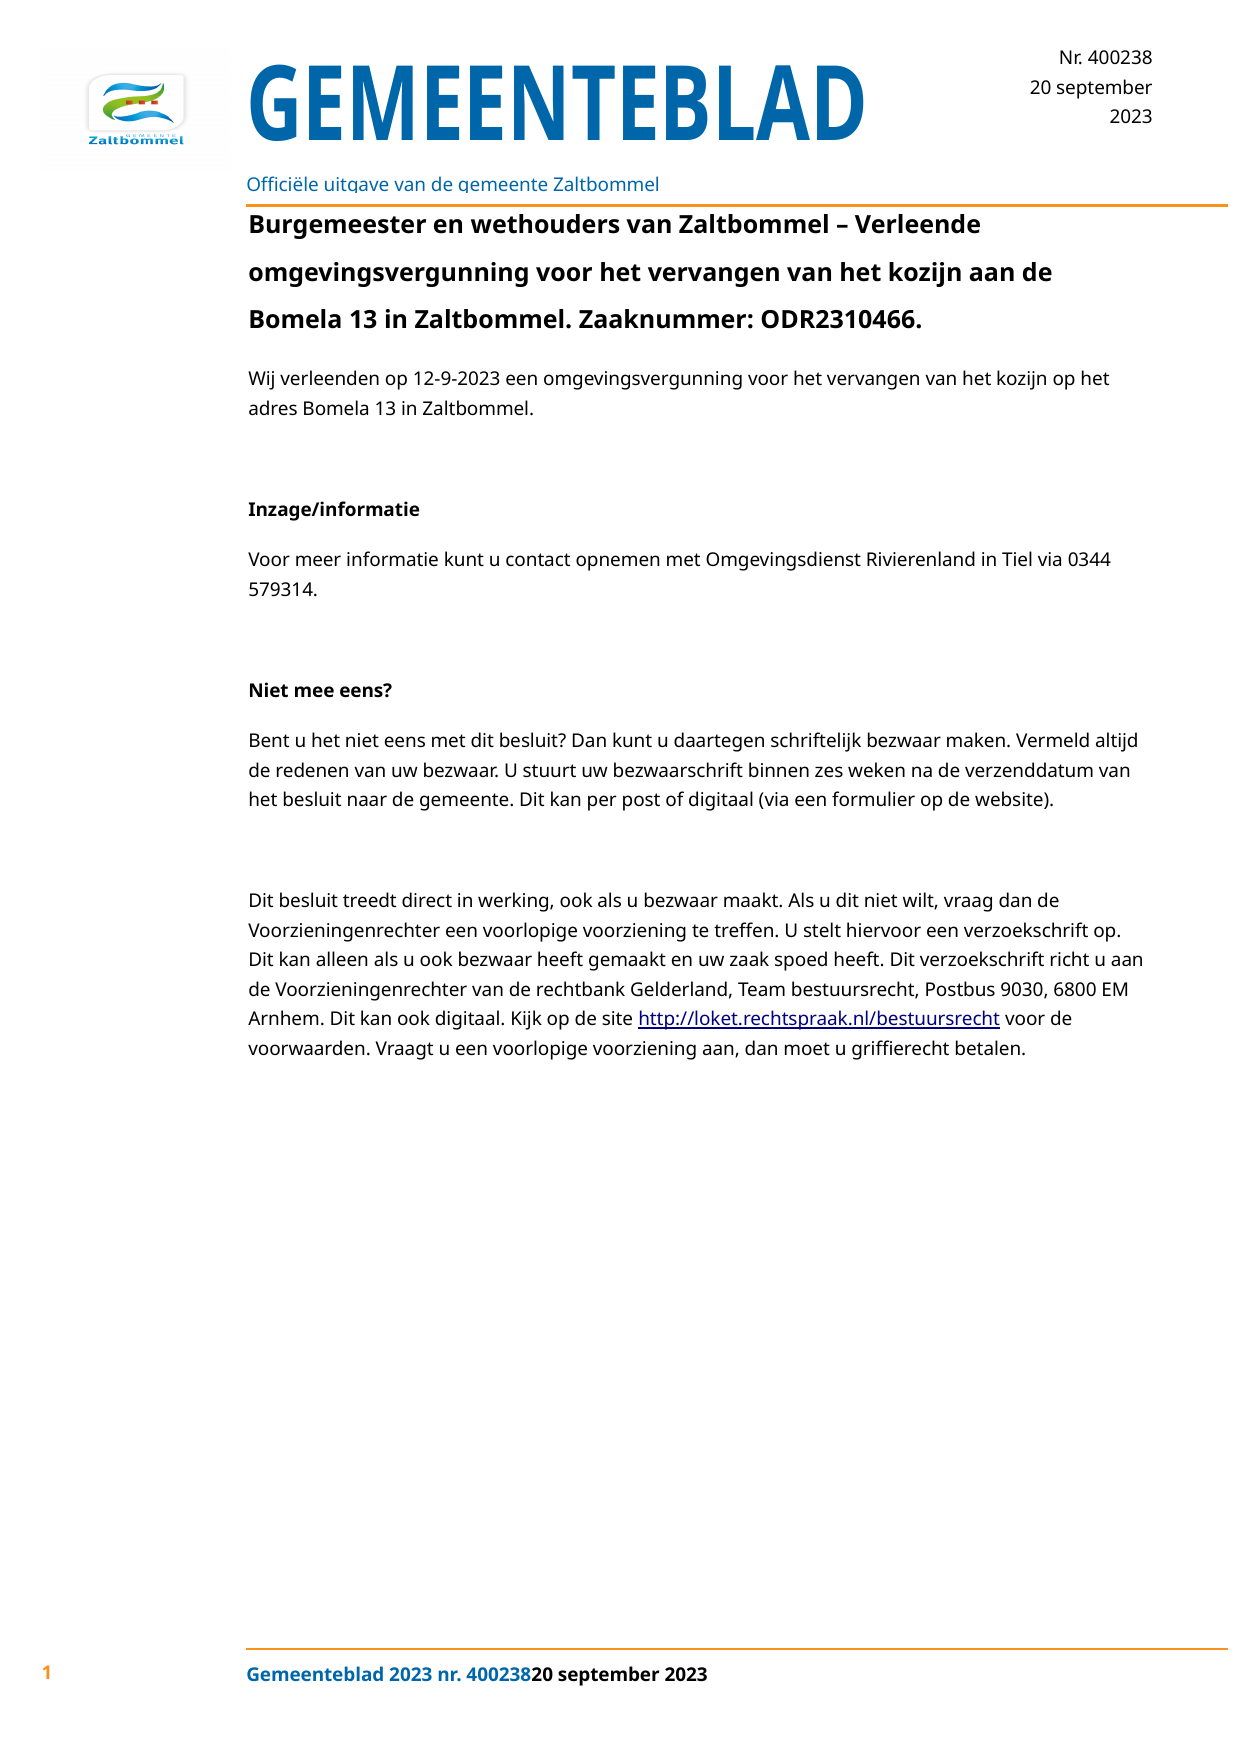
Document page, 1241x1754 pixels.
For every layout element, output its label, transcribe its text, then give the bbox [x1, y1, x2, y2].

text Niet mee eens? [248, 677, 1152, 702]
text Bent u het niet eens met dit besluit? Dan kunt u daartegen schriftelijk bezwaar maken. Vermeld altijd de redenen van uw bezwaar. U stuurt uw bezwaarschrift binnen zes weken na de verzenddatum van het besluit naar de gemeente. Dit kan per post of digitaal (via een formulier op de website). [248, 727, 1152, 812]
text Inzage/informatie [248, 496, 1152, 522]
text Wij verleenden op 12-9-2023 een omgevingsvergunning voor het vervangen van het kozijn op het adres Bomela 13 in Zaltbommel. [248, 366, 1152, 421]
text Dit besluit treedt direct in werking, ook als u bezwaar maakt. Als u dit niet wilt, vraag dan de Voorzieningenrechter een voorlopige voorziening te treffen. U stelt hiervoor een verzoekschrift op. Dit kan alleen als u ook bezwaar heeft gemaakt en uw zaak spoed heeft. Dit verzoekschrift richt u aan de Voorzieningenrechter van de rechtbank Gelderland, Team bestuursrecht, Postbus 9030, 6800 EM Arnhem. Dit kan ook digitaal. Kijk op de site http://loket.rechtspraak.nl/bestuursrecht voor de voorwaarden. Vraagt u een voorlopige voorziening aan, dan moet u griffierecht betalen. [248, 887, 1152, 1061]
picture [41, 47, 231, 172]
text Voor meer informatie kunt u contact opnemen met Omgevingsdienst Rivierenland in Tiel via 0344 579314. [248, 546, 1152, 602]
text Burgemeester en wethouders van Zaltbommel – Verleende omgevingsvergunning voor het vervangen van het kozijn aan de Bomela 13 in Zaltbommel. Zaaknummer: ODR2310466. [248, 207, 1152, 336]
